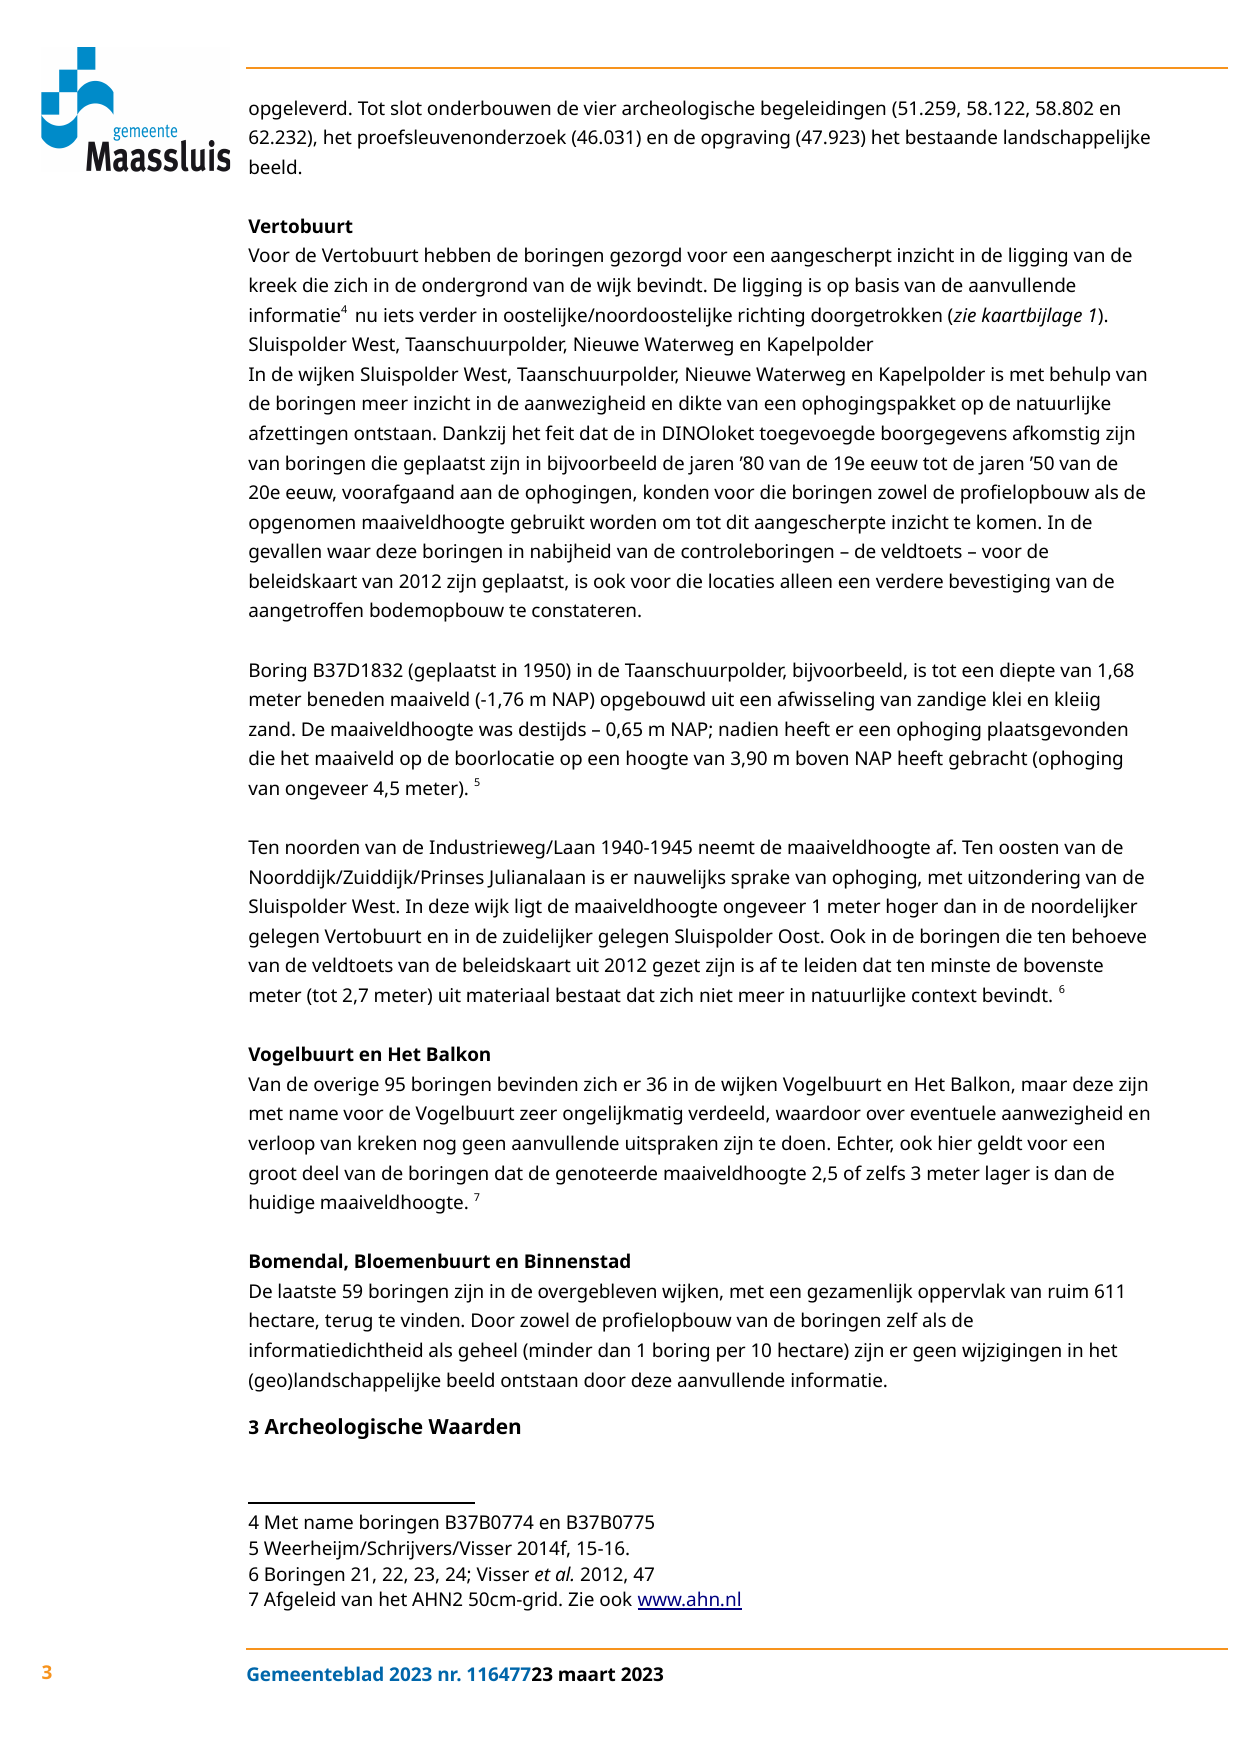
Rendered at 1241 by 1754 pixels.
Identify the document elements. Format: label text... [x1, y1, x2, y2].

text Sluispolder West, Taanschuurpolder, Nieuwe Waterweg en Kapelpolder [248, 331, 1152, 357]
text Met name boringen B37B0774 en B37B0775 [248, 1509, 1152, 1535]
text Vertobuurt [248, 213, 1152, 239]
text Vogelbuurt en Het Balkon [248, 1041, 1152, 1067]
text Afgeleid van het AHN2 50cm-grid. Zie ook www.ahn.nl [248, 1586, 1152, 1612]
text De laatste 59 boringen zijn in de overgebleven wijken, met een gezamenlijk oppervlak van ruim 611 hectare, terug te vinden. Door zowel de profielopbouw van de boringen zelf als de informatiedichtheid als geheel (minder dan 1 boring per 10 hectare) zijn er geen wijzigingen in het (geo)landschappelijke beeld ontstaan door deze aanvullende informatie. [248, 1278, 1152, 1393]
text Van de overige 95 boringen bevinden zich er 36 in de wijken Vogelbuurt en Het Balkon, maar deze zijn met name voor de Vogelbuurt zeer ongelijkmatig verdeeld, waardoor over eventuele aanwezigheid en verloop van kreken nog geen aanvullende uitspraken zijn te doen. Echter, ook hier geldt voor een groot deel van de boringen dat de genoteerde maaiveldhoogte 2,5 of zelfs 3 meter lager is dan de huidige maaiveldhoogte. [248, 1071, 1152, 1215]
text Weerheijm/Schrijvers/Visser 2014f, 15-16. [248, 1535, 1152, 1561]
text In de wijken Sluispolder West, Taanschuurpolder, Nieuwe Waterweg en Kapelpolder is met behulp van de boringen meer inzicht in de aanwezigheid en dikte van een ophogingspakket op de natuurlijke afzettingen ontstaan. Dankzij het feit dat de in DINOloket toegevoegde boorgegevens afkomstig zijn van boringen die geplaatst zijn in bijvoorbeeld de jaren ’80 van de 19e eeuw tot de jaren ’50 van de 20e eeuw, voorafgaand aan de ophogingen, konden voor die boringen zowel de profielopbouw als de opgenomen maaiveldhoogte gebruikt worden om tot dit aangescherpte inzicht te komen. In de gevallen waar deze boringen in nabijheid van de controleboringen – de veldtoets – voor de beleidskaart van 2012 zijn geplaatst, is ook voor die locaties alleen een verdere bevestiging van de aangetroffen bodemopbouw te constateren. [248, 361, 1152, 623]
text Bomendal, Bloemenbuurt en Binnenstad [248, 1248, 1152, 1274]
text opgeleverd. Tot slot onderbouwen de vier archeologische begeleidingen (51.259, 58.122, 58.802 en 62.232), het proefsleuvenonderzoek (46.031) en de opgraving (47.923) het bestaande landschappelijke beeld. [248, 95, 1152, 180]
text 3 Archeologische Waarden [248, 1412, 1152, 1441]
text Ten noorden van de Industrieweg/Laan 1940-1945 neemt de maaiveldhoogte af. Ten oosten van de Noorddijk/Zuiddijk/Prinses Julianalaan is er nauwelijks sprake van ophoging, met uitzondering van de Sluispolder West. In deze wijk ligt de maaiveldhoogte ongeveer 1 meter hoger dan in de noordelijker gelegen Vertobuurt en in de zuidelijker gelegen Sluispolder Oost. Ook in de boringen die ten behoeve van de veldtoets van de beleidskaart uit 2012 gezet zijn is af te leiden dat ten minste de bovenste meter (tot 2,7 meter) uit materiaal bestaat dat zich niet meer in natuurlijke context bevindt. [248, 834, 1152, 1008]
text Voor de Vertobuurt hebben de boringen gezorgd voor een aangescherpt inzicht in de ligging van de kreek die zich in de ondergrond van de wijk bevindt. De ligging is op basis van de aanvullende informatie nu iets verder in oostelijke/noordoostelijke richting doorgetrokken (zie kaartbijlage 1). [248, 243, 1152, 328]
picture [41, 47, 231, 172]
text Boring B37D1832 (geplaatst in 1950) in de Taanschuurpolder, bijvoorbeeld, is tot een diepte van 1,68 meter beneden maaiveld (-1,76 m NAP) opgebouwd uit een afwisseling van zandige klei en kleiig zand. De maaiveldhoogte was destijds – 0,65 m NAP; nadien heeft er een ophoging plaatsgevonden die het maaiveld op de boorlocatie op een hoogte van 3,90 m boven NAP heeft gebracht (ophoging van ongeveer 4,5 meter). [248, 657, 1152, 801]
text Boringen 21, 22, 23, 24; Visser et al. 2012, 47 [248, 1561, 1152, 1586]
picture [41, 47, 77, 92]
